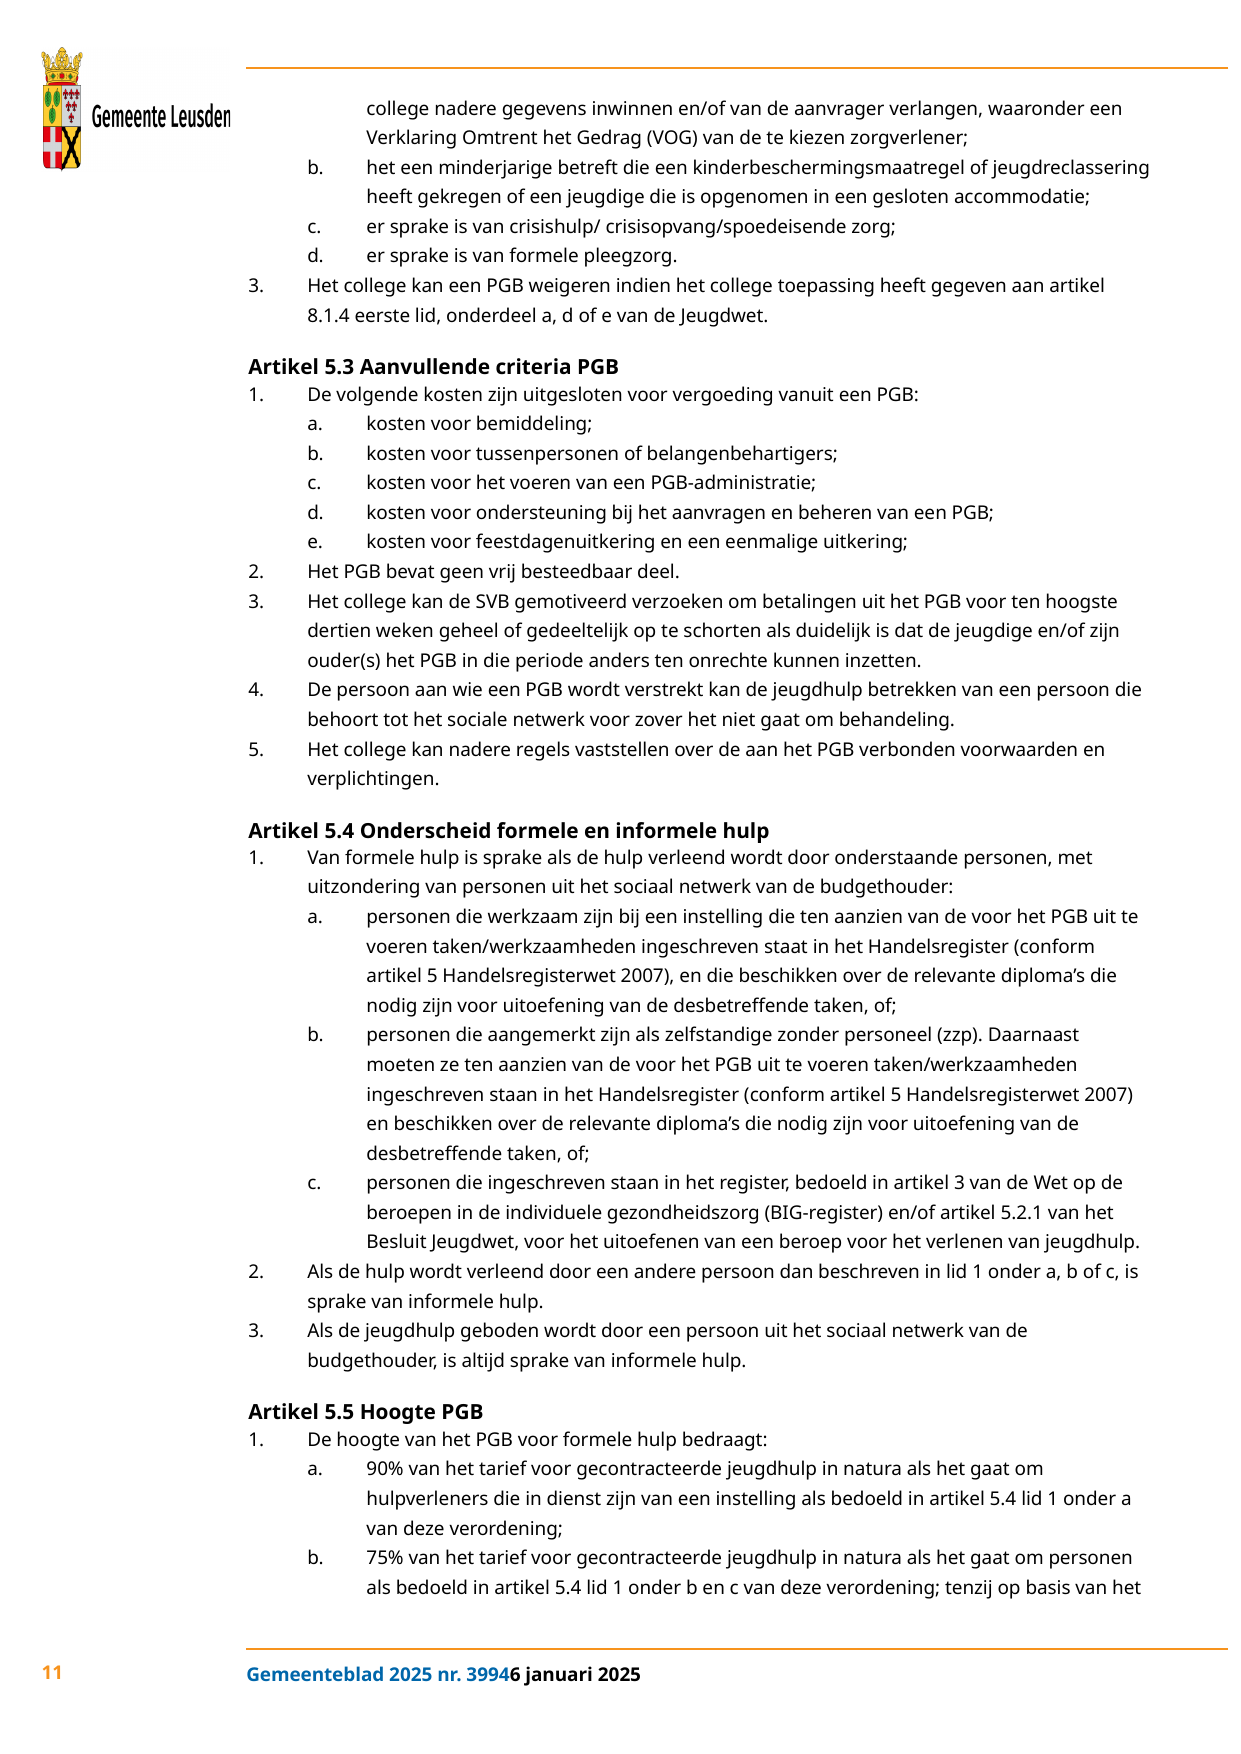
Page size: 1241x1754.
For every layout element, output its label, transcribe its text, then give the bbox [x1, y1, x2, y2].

list kosten voor feestdagenuitkering en een eenmalige uitkering; [307, 529, 1152, 554]
text Artikel 5.5 Hoogte PGB [248, 1397, 1152, 1426]
text Artikel 5.3 Aanvullende criteria PGB [248, 352, 1152, 381]
list Het college kan de SVB gemotiveerd verzoeken om betalingen uit het PGB voor ten hoogste dertien weken geheel of gedeeltelijk op te schorten als duidelijk is dat de jeugdige en/of zijn ouder(s) het PGB in die periode anders ten onrechte kunnen inzetten. [248, 588, 1152, 673]
list Het PGB bevat geen vrij besteedbaar deel. [248, 558, 1152, 584]
list kosten voor ondersteuning bij het aanvragen en beheren van een PGB; [307, 499, 1152, 525]
text Artikel 5.4 Onderscheid formele en informele hulp [248, 816, 1152, 844]
picture [41, 47, 231, 172]
list Als de hulp wordt verleend door een andere persoon dan beschreven in lid 1 onder a, b of c, is sprake van informele hulp. [248, 1258, 1152, 1314]
list er sprake is van formele pleegzorg. [307, 243, 1152, 268]
list personen die aangemerkt zijn als zelfstandige zonder personeel (zzp). Daarnaast moeten ze ten aanzien van de voor het PGB uit te voeren taken/werkzaamheden ingeschreven staan in het Handelsregister (conform artikel 5 Handelsregisterwet 2007) en beschikken over de relevante diploma’s die nodig zijn voor uitoefening van de desbetreffende taken, of; [307, 1022, 1152, 1166]
list college nadere gegevens inwinnen en/of van de aanvrager verlangen, waaronder een Verklaring Omtrent het Gedrag (VOG) van de te kiezen zorgverlener; [307, 95, 1152, 150]
list er sprake is van crisishulp/ crisisopvang/spoedeisende zorg; [307, 213, 1152, 239]
list kosten voor het voeren van een PGB-administratie; [307, 469, 1152, 495]
list De persoon aan wie een PGB wordt verstrekt kan de jeugdhulp betrekken van een persoon die behoort tot het sociale netwerk voor zover het niet gaat om behandeling. [248, 677, 1152, 732]
list Van formele hulp is sprake als de hulp verleend wordt door onderstaande personen, met uitzondering van personen uit het sociaal netwerk van de budgethouder: [248, 844, 1152, 899]
list 75% van het tarief voor gecontracteerde jeugdhulp in natura als het gaat om personen als bedoeld in artikel 5.4 lid 1 onder b en c van deze verordening; tenzij op basis van het [307, 1544, 1152, 1599]
list personen die ingeschreven staan in het register, bedoeld in artikel 3 van de Wet op de beroepen in de individuele gezondheidszorg (BIG-register) en/of artikel 5.2.1 van het Besluit Jeugdwet, voor het uitoefenen van een beroep voor het verlenen van jeugdhulp. [307, 1169, 1152, 1254]
list personen die werkzaam zijn bij een instelling die ten aanzien van de voor het PGB uit te voeren taken/werkzaamheden ingeschreven staat in het Handelsregister (conform artikel 5 Handelsregisterwet 2007), en die beschikken over de relevante diploma’s die nodig zijn voor uitoefening van de desbetreffende taken, of; [307, 903, 1152, 1018]
list kosten voor bemiddeling; [307, 410, 1152, 436]
list De hoogte van het PGB voor formele hulp bedraagt: [248, 1426, 1152, 1452]
list Als de jeugdhulp geboden wordt door een persoon uit het sociaal netwerk van de budgethouder, is altijd sprake van informele hulp. [248, 1317, 1152, 1373]
list kosten voor tussenpersonen of belangenbehartigers; [307, 440, 1152, 466]
list Het college kan een PGB weigeren indien het college toepassing heeft gegeven aan artikel 8.1.4 eerste lid, onderdeel a, d of e van de Jeugdwet. [248, 272, 1152, 328]
list Het college kan nadere regels vaststellen over de aan het PGB verbonden voorwaarden en verplichtingen. [248, 736, 1152, 791]
list De volgende kosten zijn uitgesloten voor vergoeding vanuit een PGB: [248, 381, 1152, 406]
list 90% van het tarief voor gecontracteerde jeugdhulp in natura als het gaat om hulpverleners die in dienst zijn van een instelling als bedoeld in artikel 5.4 lid 1 onder a van deze verordening; [307, 1456, 1152, 1540]
list het een minderjarige betreft die een kinderbeschermingsmaatregel of jeugdreclassering heeft gekregen of een jeugdige die is opgenomen in een gesloten accommodatie; [307, 154, 1152, 209]
